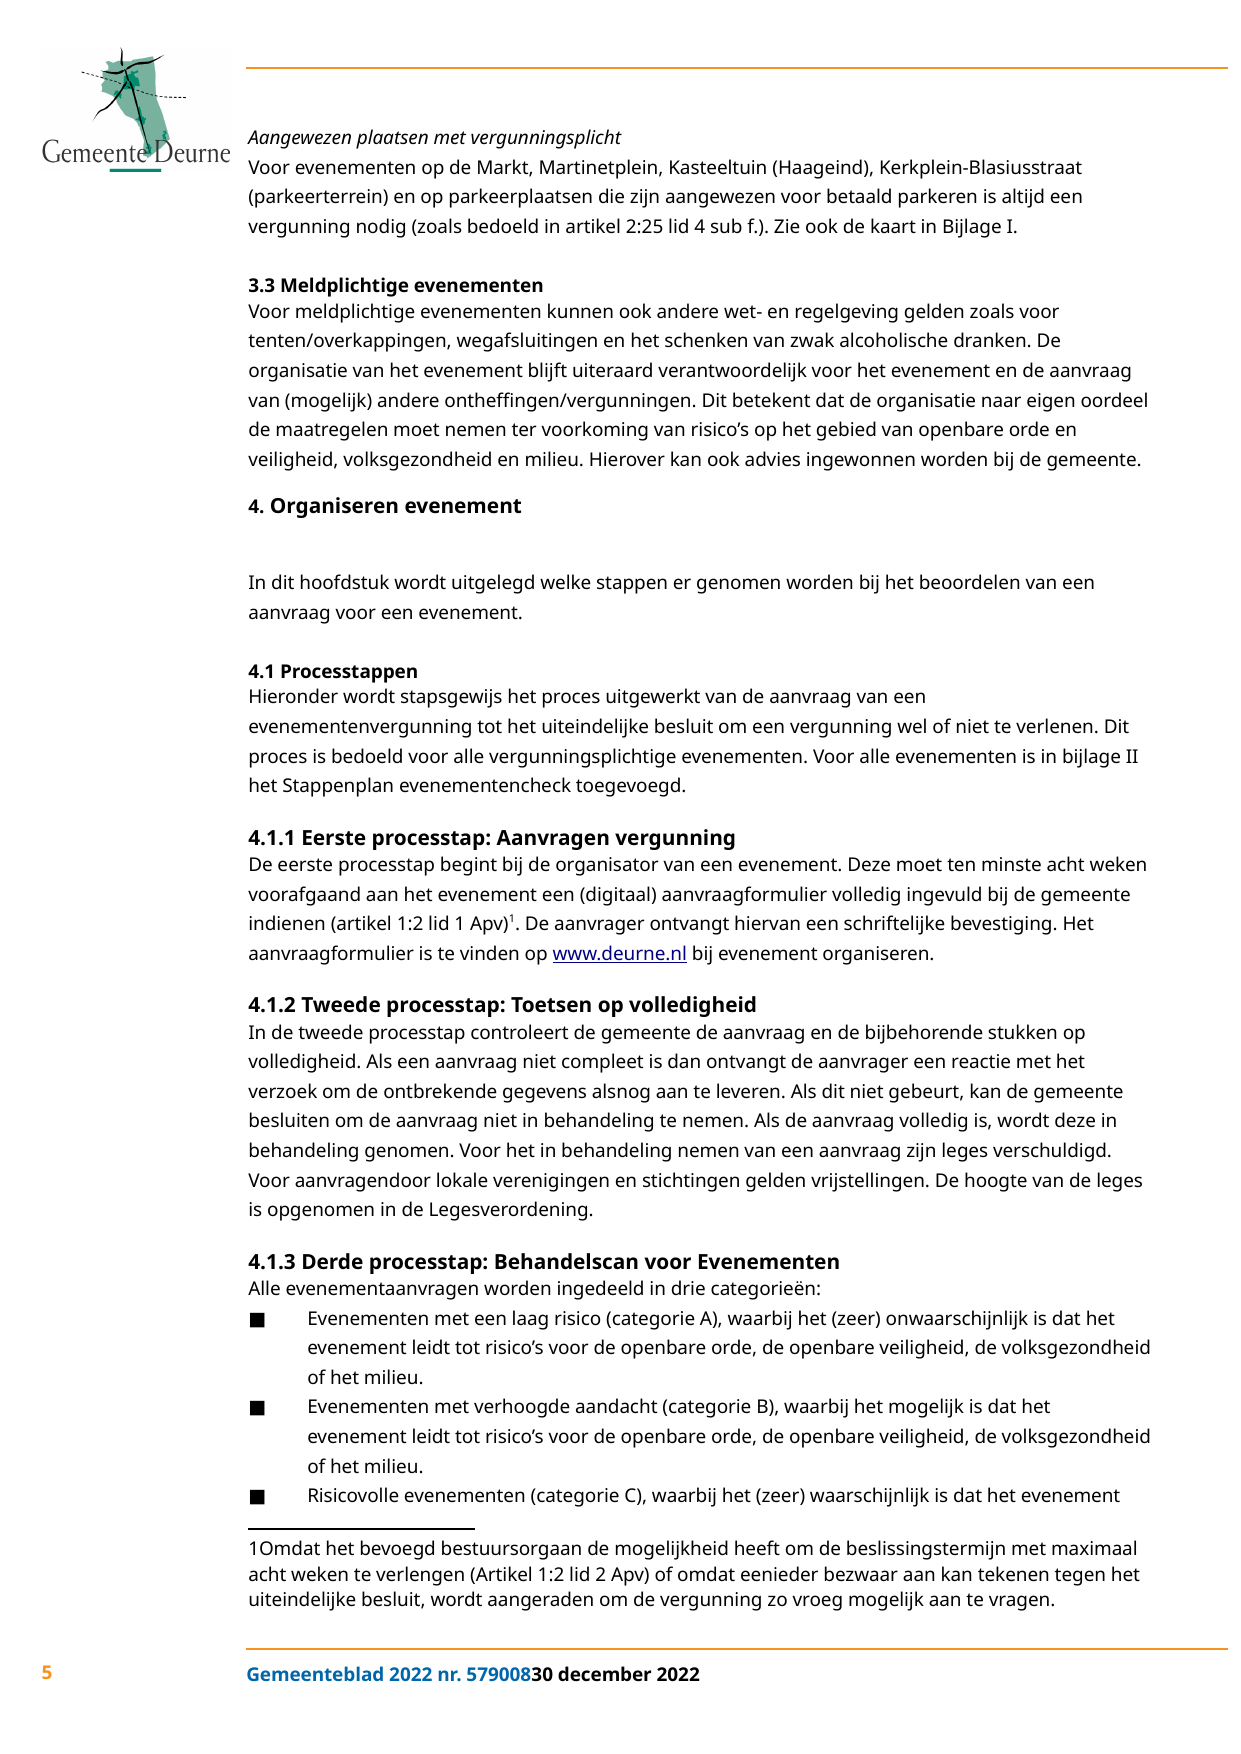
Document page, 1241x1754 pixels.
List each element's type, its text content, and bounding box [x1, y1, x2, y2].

picture [41, 47, 231, 172]
text 4.1.1 Eerste processtap: Aanvragen vergunning [248, 823, 1152, 851]
text 4.1 Processtappen [248, 658, 1152, 684]
text 3.3 Meldplichtige evenementen [248, 272, 1152, 298]
text De eerste processtap begint bij de organisator van een evenement. Deze moet ten minste acht weken voorafgaand aan het evenement een (digitaal) aanvraagformulier volledig ingevuld bij de gemeente indienen (artikel 1:2 lid 1 Apv). De aanvrager ontvangt hiervan een schriftelijke bevestiging. Het aanvraagformulier is te vinden op www.deurne.nl bij evenement organiseren. [248, 851, 1152, 966]
list Risicovolle evenementen (categorie C), waarbij het (zeer) waarschijnlijk is dat het evenement [248, 1482, 1152, 1508]
text Alle evenementaanvragen worden ingedeeld in drie categorieën: [248, 1275, 1152, 1301]
text Aangewezen plaatsen met vergunningsplicht [248, 124, 1152, 150]
text Omdat het bevoegd bestuursorgaan de mogelijkheid heeft om de beslissingstermijn met maximaal acht weken te verlengen (Artikel 1:2 lid 2 Apv) of omdat eenieder bezwaar aan kan tekenen tegen het uiteindelijke besluit, wordt aangeraden om de vergunning zo vroeg mogelijk aan te vragen. [248, 1535, 1152, 1612]
text Voor meldplichtige evenementen kunnen ook andere wet- en regelgeving gelden zoals voor tenten/overkappingen, wegafsluitingen en het schenken van zwak alcoholische dranken. De organisatie van het evenement blijft uiteraard verantwoordelijk voor het evenement en de aanvraag van (mogelijk) andere ontheffingen/vergunningen. Dit betekent dat de organisatie naar eigen oordeel de maatregelen moet nemen ter voorkoming van risico’s op het gebied van openbare orde en veiligheid, volksgezondheid en milieu. Hierover kan ook advies ingewonnen worden bij de gemeente. [248, 298, 1152, 472]
text 4.1.3 Derde processtap: Behandelscan voor Evenementen [248, 1247, 1152, 1275]
list Evenementen met verhoogde aandacht (categorie B), waarbij het mogelijk is dat het evenement leidt tot risico’s voor de openbare orde, de openbare veiligheid, de volksgezondheid of het milieu. [248, 1394, 1152, 1478]
list Evenementen met een laag risico (categorie A), waarbij het (zeer) onwaarschijnlijk is dat het evenement leidt tot risico’s voor de openbare orde, de openbare veiligheid, de volksgezondheid of het milieu. [248, 1305, 1152, 1390]
text 4.1.2 Tweede processtap: Toetsen op volledigheid [248, 991, 1152, 1019]
text In de tweede processtap controleert de gemeente de aanvraag en de bijbehorende stukken op volledigheid. Als een aanvraag niet compleet is dan ontvangt de aanvrager een reactie met het verzoek om de ontbrekende gegevens alsnog aan te leveren. Als dit niet gebeurt, kan de gemeente besluiten om de aanvraag niet in behandeling te nemen. Als de aanvraag volledig is, wordt deze in behandeling genomen. Voor het in behandeling nemen van een aanvraag zijn leges verschuldigd. Voor aanvragendoor lokale verenigingen en stichtingen gelden vrijstellingen. De hoogte van de leges is opgenomen in de Legesverordening. [248, 1019, 1152, 1222]
text In dit hoofdstuk wordt uitgelegd welke stappen er genomen worden bij het beoordelen van een aanvraag voor een evenement. [248, 569, 1152, 624]
text Hieronder wordt stapsgewijs het proces uitgewerkt van de aanvraag van een evenementenvergunning tot het uiteindelijke besluit om een vergunning wel of niet te verlenen. Dit proces is bedoeld voor alle vergunningsplichtige evenementen. Voor alle evenementen is in bijlage II het Stappenplan evenementencheck toegevoegd. [248, 684, 1152, 798]
text 4. Organiseren evenement [248, 492, 1152, 520]
text Voor evenementen op de Markt, Martinetplein, Kasteeltuin (Haageind), Kerkplein-Blasiusstraat (parkeerterrein) en op parkeerplaatsen die zijn aangewezen voor betaald parkeren is altijd een vergunning nodig (zoals bedoeld in artikel 2:25 lid 4 sub f.). Zie ook de kaart in Bijlage I. [248, 154, 1152, 239]
